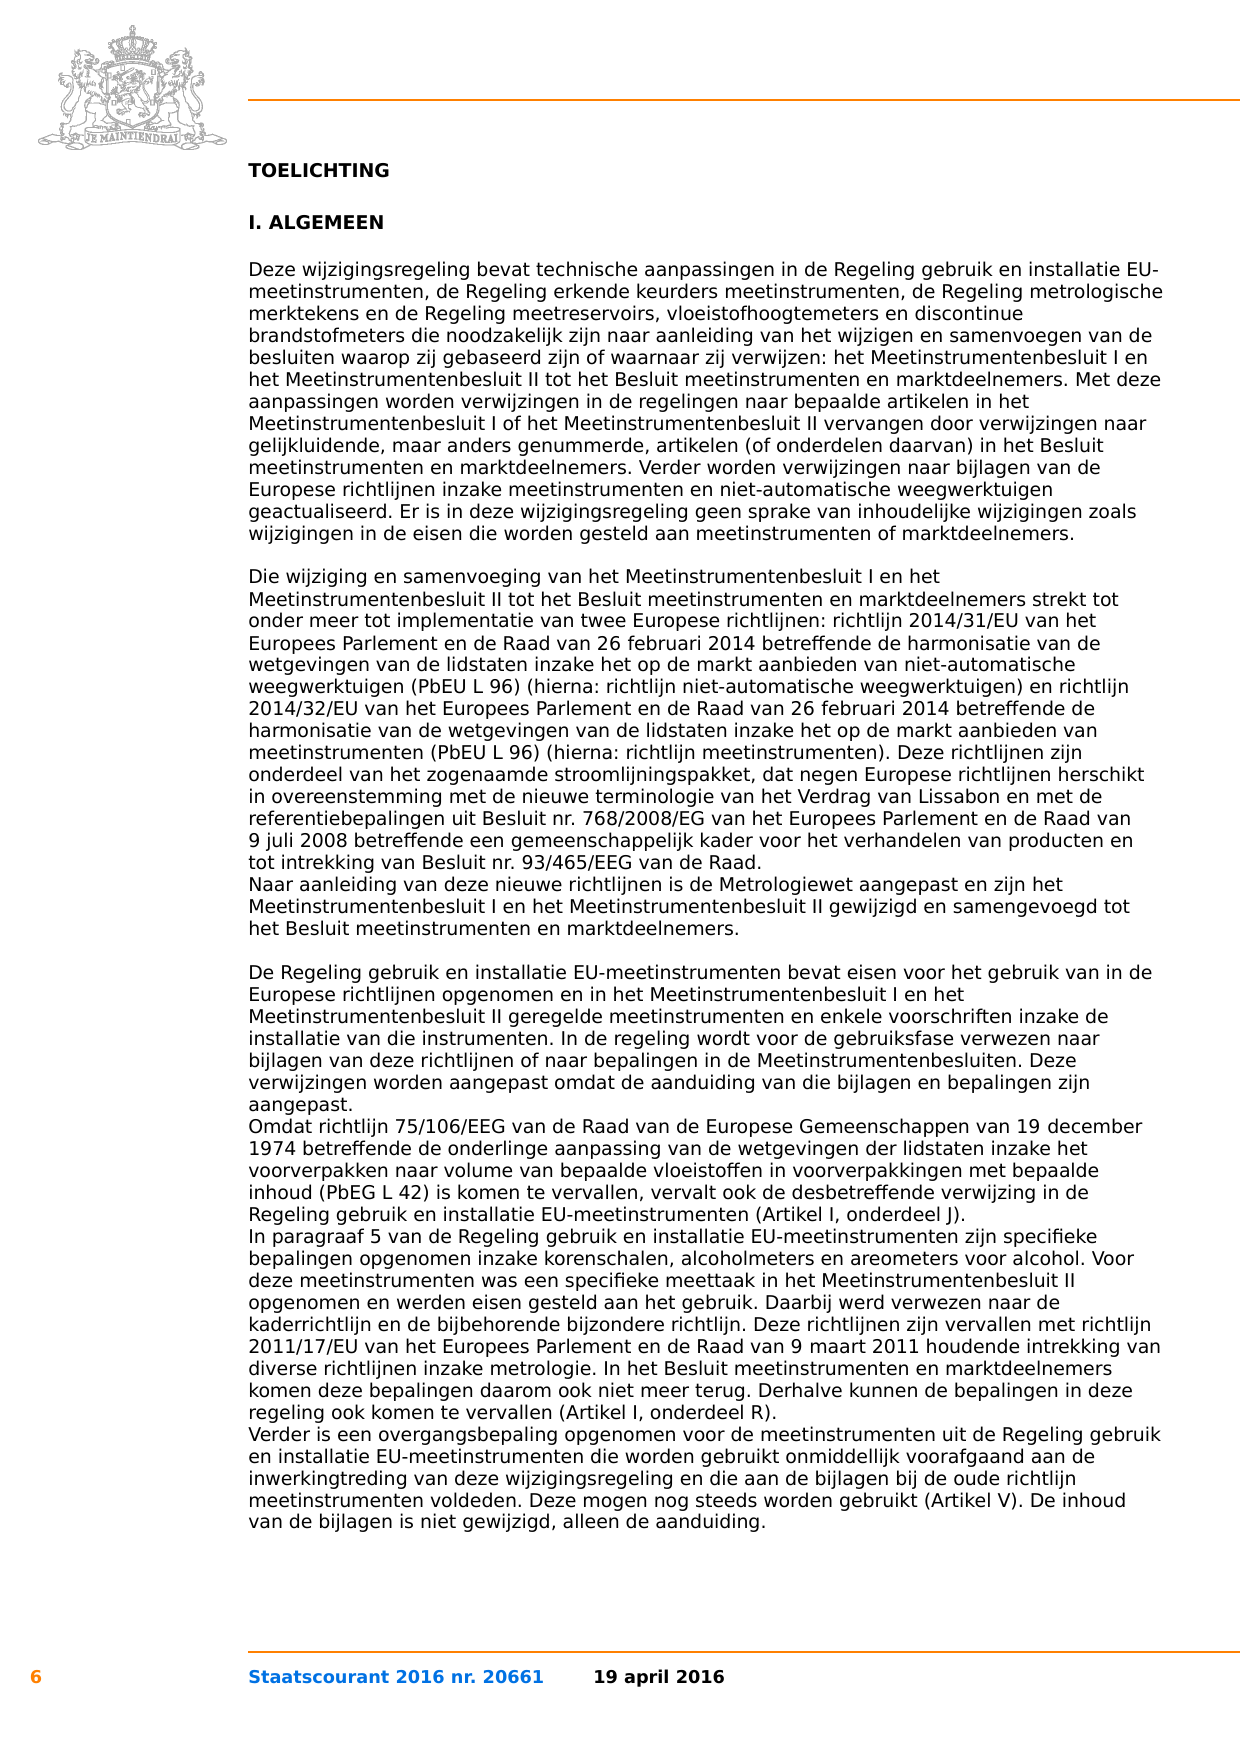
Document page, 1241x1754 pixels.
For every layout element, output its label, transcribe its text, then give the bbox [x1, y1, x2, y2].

text Verder is een overgangsbepaling opgenomen voor de meetinstrumenten uit de Regeling gebruik en installatie EU-meetinstrumenten die worden gebruikt onmiddellijk voorafgaand aan de inwerkingtreding van deze wijzigingsregeling en die aan de bijlagen bij de oude richtlijn meetinstrumenten voldeden. Deze mogen nog steeds worden gebruikt (Artikel V). De inhoud van de bijlagen is niet gewijzigd, alleen de aanduiding. [248, 1423, 1163, 1533]
subtitle TOELICHTING [248, 160, 1163, 182]
text In paragraaf 5 van de Regeling gebruik en installatie EU-meetinstrumenten zijn specifieke bepalingen opgenomen inzake korenschalen, alcoholmeters en areometers voor alcohol. Voor deze meetinstrumenten was een specifieke meettaak in het Meetinstrumentenbesluit II opgenomen en werden eisen gesteld aan het gebruik. Daarbij werd verwezen naar de kaderrichtlijn en de bijbehorende bijzondere richtlijn. Deze richtlijnen zijn vervallen met richtlijn 2011/17/EU van het Europees Parlement en de Raad van 9 maart 2011 houdende intrekking van diverse richtlijnen inzake metrologie. In het Besluit meetinstrumenten en marktdeelnemers komen deze bepalingen daarom ook niet meer terug. Derhalve kunnen de bepalingen in deze regeling ook komen te vervallen (Artikel I, onderdeel R). [248, 1226, 1163, 1423]
text Omdat richtlijn 75/106/EEG van de Raad van de Europese Gemeenschappen van 19 december 1974 betreffende de onderlinge aanpassing van de wetgevingen der lidstaten inzake het voorverpakken naar volume van bepaalde vloeistoffen in voorverpakkingen met bepaalde inhoud (PbEG L 42) is komen te vervallen, vervalt ook de desbetreffende verwijzing in de Regeling gebruik en installatie EU-meetinstrumenten (Artikel I, onderdeel J). [248, 1116, 1163, 1226]
text Deze wijzigingsregeling bevat technische aanpassingen in de Regeling gebruik en installatie EU-meetinstrumenten, de Regeling erkende keurders meetinstrumenten, de Regeling metrologische merktekens en de Regeling meetreservoirs, vloeistofhoogtemeters en discontinue brandstofmeters die noodzakelijk zijn naar aanleiding van het wijzigen en samenvoegen van de besluiten waarop zij gebaseerd zijn of waarnaar zij verwijzen: het Meetinstrumentenbesluit I en het Meetinstrumentenbesluit II tot het Besluit meetinstrumenten en marktdeelnemers. Met deze aanpassingen worden verwijzingen in de regelingen naar bepaalde artikelen in het Meetinstrumentenbesluit I of het Meetinstrumentenbesluit II vervangen door verwijzingen naar gelijkluidende, maar anders genummerde, artikelen (of onderdelen daarvan) in het Besluit meetinstrumenten en marktdeelnemers. Verder worden verwijzingen naar bijlagen van de Europese richtlijnen inzake meetinstrumenten en niet-automatische weegwerktuigen geactualiseerd. Er is in deze wijzigingsregeling geen sprake van inhoudelijke wijzigingen zoals wijzigingen in de eisen die worden gesteld aan meetinstrumenten of marktdeelnemers. [248, 259, 1163, 544]
text Die wijziging en samenvoeging van het Meetinstrumentenbesluit I en het Meetinstrumentenbesluit II tot het Besluit meetinstrumenten en marktdeelnemers strekt tot onder meer tot implementatie van twee Europese richtlijnen: richtlijn 2014/31/EU van het Europees Parlement en de Raad van 26 februari 2014 betreffende de harmonisatie van de wetgevingen van de lidstaten inzake het op de markt aanbieden van niet-automatische weegwerktuigen (PbEU L 96) (hierna: richtlijn niet-automatische weegwerktuigen) en richtlijn 2014/32/EU van het Europees Parlement en de Raad van 26 februari 2014 betreffende de harmonisatie van de wetgevingen van de lidstaten inzake het op de markt aanbieden van meetinstrumenten (PbEU L 96) (hierna: richtlijn meetinstrumenten). Deze richtlijnen zijn onderdeel van het zogenaamde stroomlijningspakket, dat negen Europese richtlijnen herschikt in overeenstemming met de nieuwe terminologie van het Verdrag van Lissabon en met de referentiebepalingen uit Besluit nr. 768/2008/EG van het Europees Parlement en de Raad van 9 juli 2008 betreffende een gemeenschappelijk kader voor het verhandelen van producten en tot intrekking van Besluit nr. 93/465/EEG van de Raad. [248, 566, 1163, 874]
text Naar aanleiding van deze nieuwe richtlijnen is de Metrologiewet aangepast en zijn het Meetinstrumentenbesluit I en het Meetinstrumentenbesluit II gewijzigd en samengevoegd tot het Besluit meetinstrumenten en marktdeelnemers. [248, 874, 1163, 940]
subtitle I. ALGEMEEN [248, 212, 1163, 234]
text De Regeling gebruik en installatie EU-meetinstrumenten bevat eisen voor het gebruik van in de Europese richtlijnen opgenomen en in het Meetinstrumentenbesluit I en het Meetinstrumentenbesluit II geregelde meetinstrumenten en enkele voorschriften inzake de installatie van die instrumenten. In de regeling wordt voor de gebruiksfase verwezen naar bijlagen van deze richtlijnen of naar bepalingen in de Meetinstrumentenbesluiten. Deze verwijzingen worden aangepast omdat de aanduiding van die bijlagen en bepalingen zijn aangepast. [248, 962, 1163, 1116]
picture [38, 25, 227, 150]
